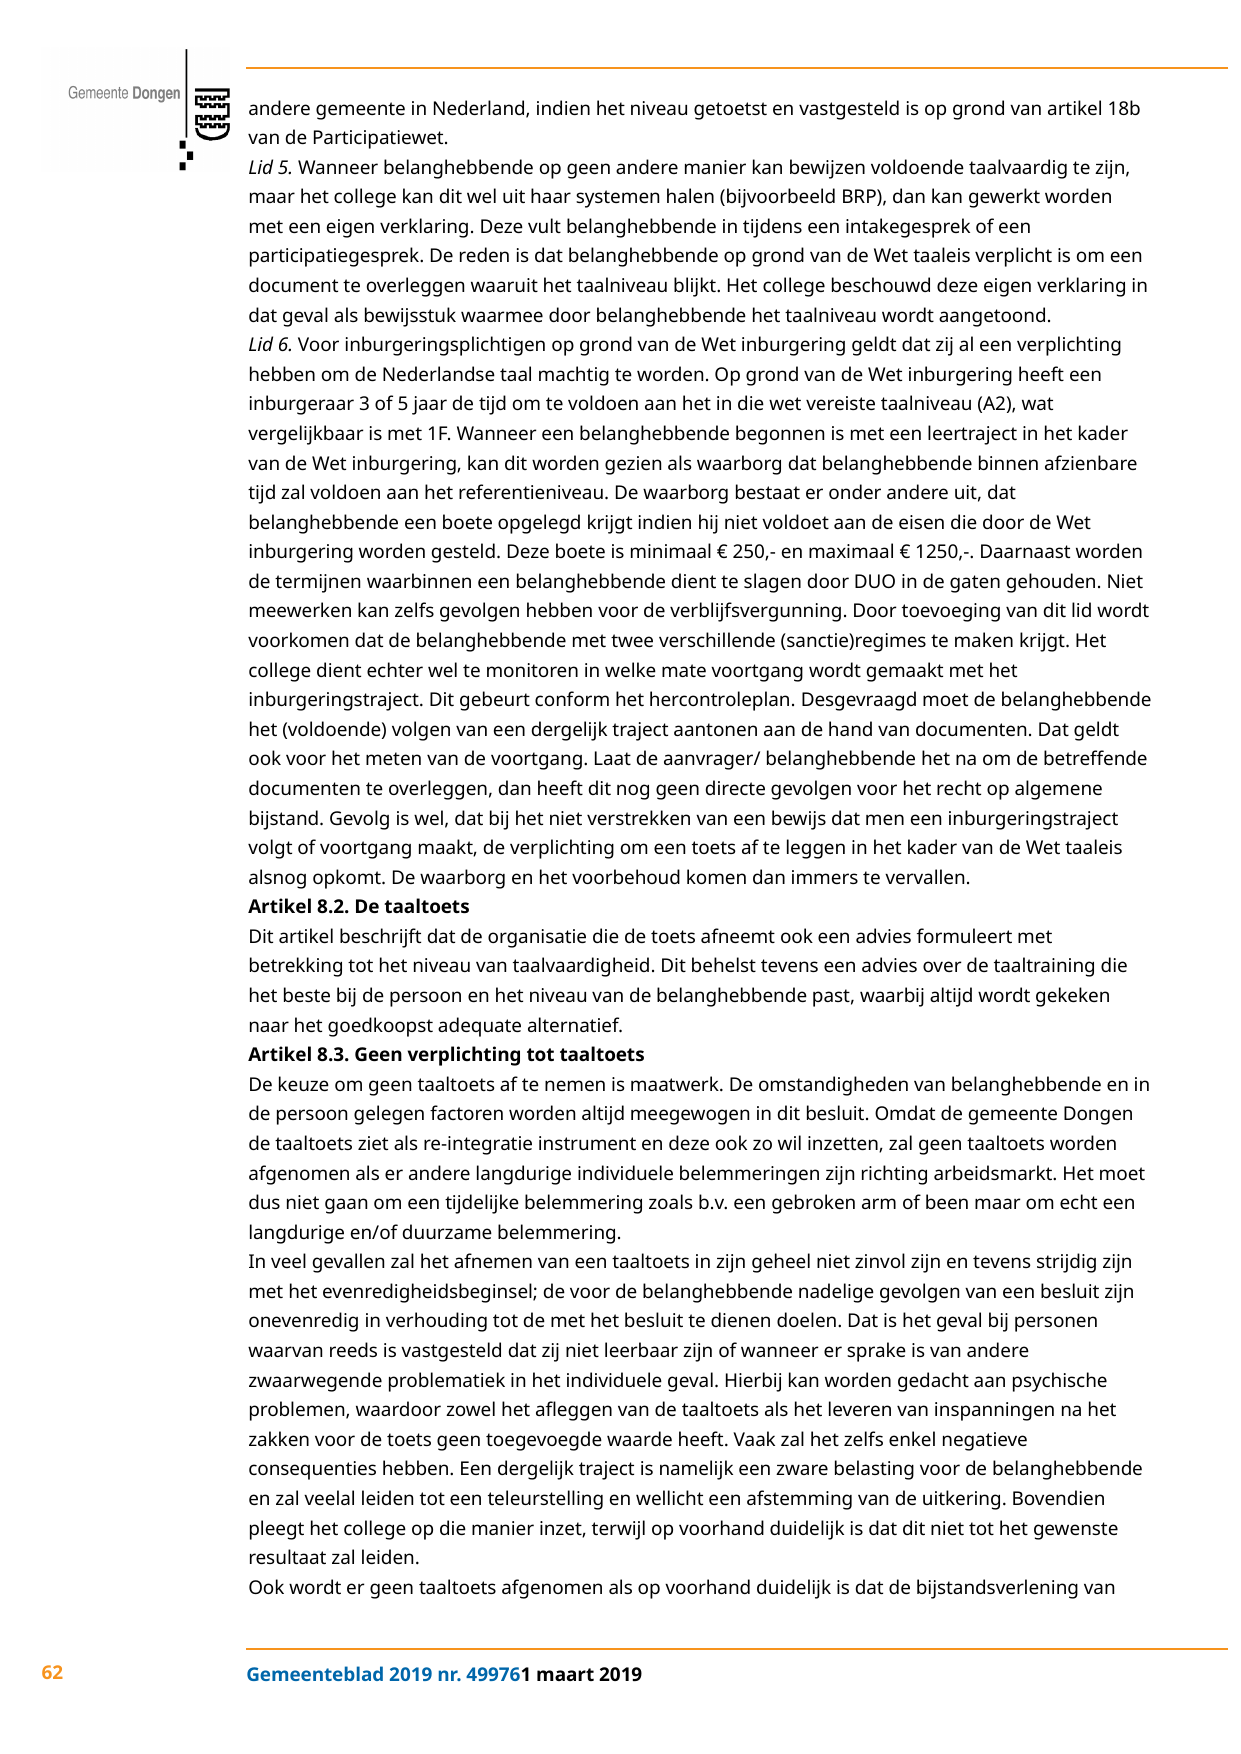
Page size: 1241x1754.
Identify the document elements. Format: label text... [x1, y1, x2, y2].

text Lid 5. Wanneer belanghebbende op geen andere manier kan bewijzen voldoende taalvaardig te zijn, maar het college kan dit wel uit haar systemen halen (bijvoorbeeld BRP), dan kan gewerkt worden met een eigen verklaring. Deze vult belanghebbende in tijdens een intakegesprek of een participatiegesprek. De reden is dat belanghebbende op grond van de Wet taaleis verplicht is om een document te overleggen waaruit het taalniveau blijkt. Het college beschouwd deze eigen verklaring in dat geval als bewijsstuk waarmee door belanghebbende het taalniveau wordt aangetoond. [248, 154, 1152, 328]
text Dit artikel beschrijft dat de organisatie die de toets afneemt ook een advies formuleert met betrekking tot het niveau van taalvaardigheid. Dit behelst tevens een advies over de taaltraining die het beste bij de persoon en het niveau van de belanghebbende past, waarbij altijd wordt gekeken naar het goedkoopst adequate alternatief. [248, 923, 1152, 1038]
picture [41, 47, 231, 172]
text Artikel 8.2. De taaltoets [248, 893, 1152, 919]
text In veel gevallen zal het afnemen van een taaltoets in zijn geheel niet zinvol zijn en tevens strijdig zijn met het evenredigheidsbeginsel; de voor de belanghebbende nadelige gevolgen van een besluit zijn onevenredig in verhouding tot de met het besluit te dienen doelen. Dat is het geval bij personen waarvan reeds is vastgesteld dat zij niet leerbaar zijn of wanneer er sprake is van andere zwaarwegende problematiek in het individuele geval. Hierbij kan worden gedacht aan psychische problemen, waardoor zowel het afleggen van de taaltoets als het leveren van inspanningen na het zakken voor de toets geen toegevoegde waarde heeft. Vaak zal het zelfs enkel negatieve consequenties hebben. Een dergelijk traject is namelijk een zware belasting voor de belanghebbende en zal veelal leiden tot een teleurstelling en wellicht een afstemming van de uitkering. Bovendien pleegt het college op die manier inzet, terwijl op voorhand duidelijk is dat dit niet tot het gewenste resultaat zal leiden. [248, 1248, 1152, 1570]
text Lid 6. Voor inburgeringsplichtigen op grond van de Wet inburgering geldt dat zij al een verplichting hebben om de Nederlandse taal machtig te worden. Op grond van de Wet inburgering heeft een inburgeraar 3 of 5 jaar de tijd om te voldoen aan het in die wet vereiste taalniveau (A2), wat vergelijkbaar is met 1F. Wanneer een belanghebbende begonnen is met een leertraject in het kader van de Wet inburgering, kan dit worden gezien als waarborg dat belanghebbende binnen afzienbare tijd zal voldoen aan het referentieniveau. De waarborg bestaat er onder andere uit, dat belanghebbende een boete opgelegd krijgt indien hij niet voldoet aan de eisen die door de Wet inburgering worden gesteld. Deze boete is minimaal € 250,- en maximaal € 1250,-. Daarnaast worden de termijnen waarbinnen een belanghebbende dient te slagen door DUO in de gaten gehouden. Niet meewerken kan zelfs gevolgen hebben voor de verblijfsvergunning. Door toevoeging van dit lid wordt voorkomen dat de belanghebbende met twee verschillende (sanctie)regimes te maken krijgt. Het college dient echter wel te monitoren in welke mate voortgang wordt gemaakt met het inburgeringstraject. Dit gebeurt conform het hercontroleplan. Desgevraagd moet de belanghebbende het (voldoende) volgen van een dergelijk traject aantonen aan de hand van documenten. Dat geldt ook voor het meten van de voortgang. Laat de aanvrager/ belanghebbende het na om de betreffende documenten te overleggen, dan heeft dit nog geen directe gevolgen voor het recht op algemene bijstand. Gevolg is wel, dat bij het niet verstrekken van een bewijs dat men een inburgeringstraject volgt of voortgang maakt, de verplichting om een toets af te leggen in het kader van de Wet taaleis alsnog opkomt. De waarborg en het voorbehoud komen dan immers te vervallen. [248, 331, 1152, 890]
text De keuze om geen taaltoets af te nemen is maatwerk. De omstandigheden van belanghebbende en in de persoon gelegen factoren worden altijd meegewogen in dit besluit. Omdat de gemeente Dongen de taaltoets ziet als re-integratie instrument en deze ook zo wil inzetten, zal geen taaltoets worden afgenomen als er andere langdurige individuele belemmeringen zijn richting arbeidsmarkt. Het moet dus niet gaan om een tijdelijke belemmering zoals b.v. een gebroken arm of been maar om echt een langdurige en/of duurzame belemmering. [248, 1071, 1152, 1245]
text Artikel 8.3. Geen verplichting tot taaltoets [248, 1041, 1152, 1067]
text Ook wordt er geen taaltoets afgenomen als op voorhand duidelijk is dat de bijstandsverlening van [248, 1574, 1152, 1600]
text andere gemeente in Nederland, indien het niveau getoetst en vastgesteld is op grond van artikel 18b van de Participatiewet. [248, 95, 1152, 150]
